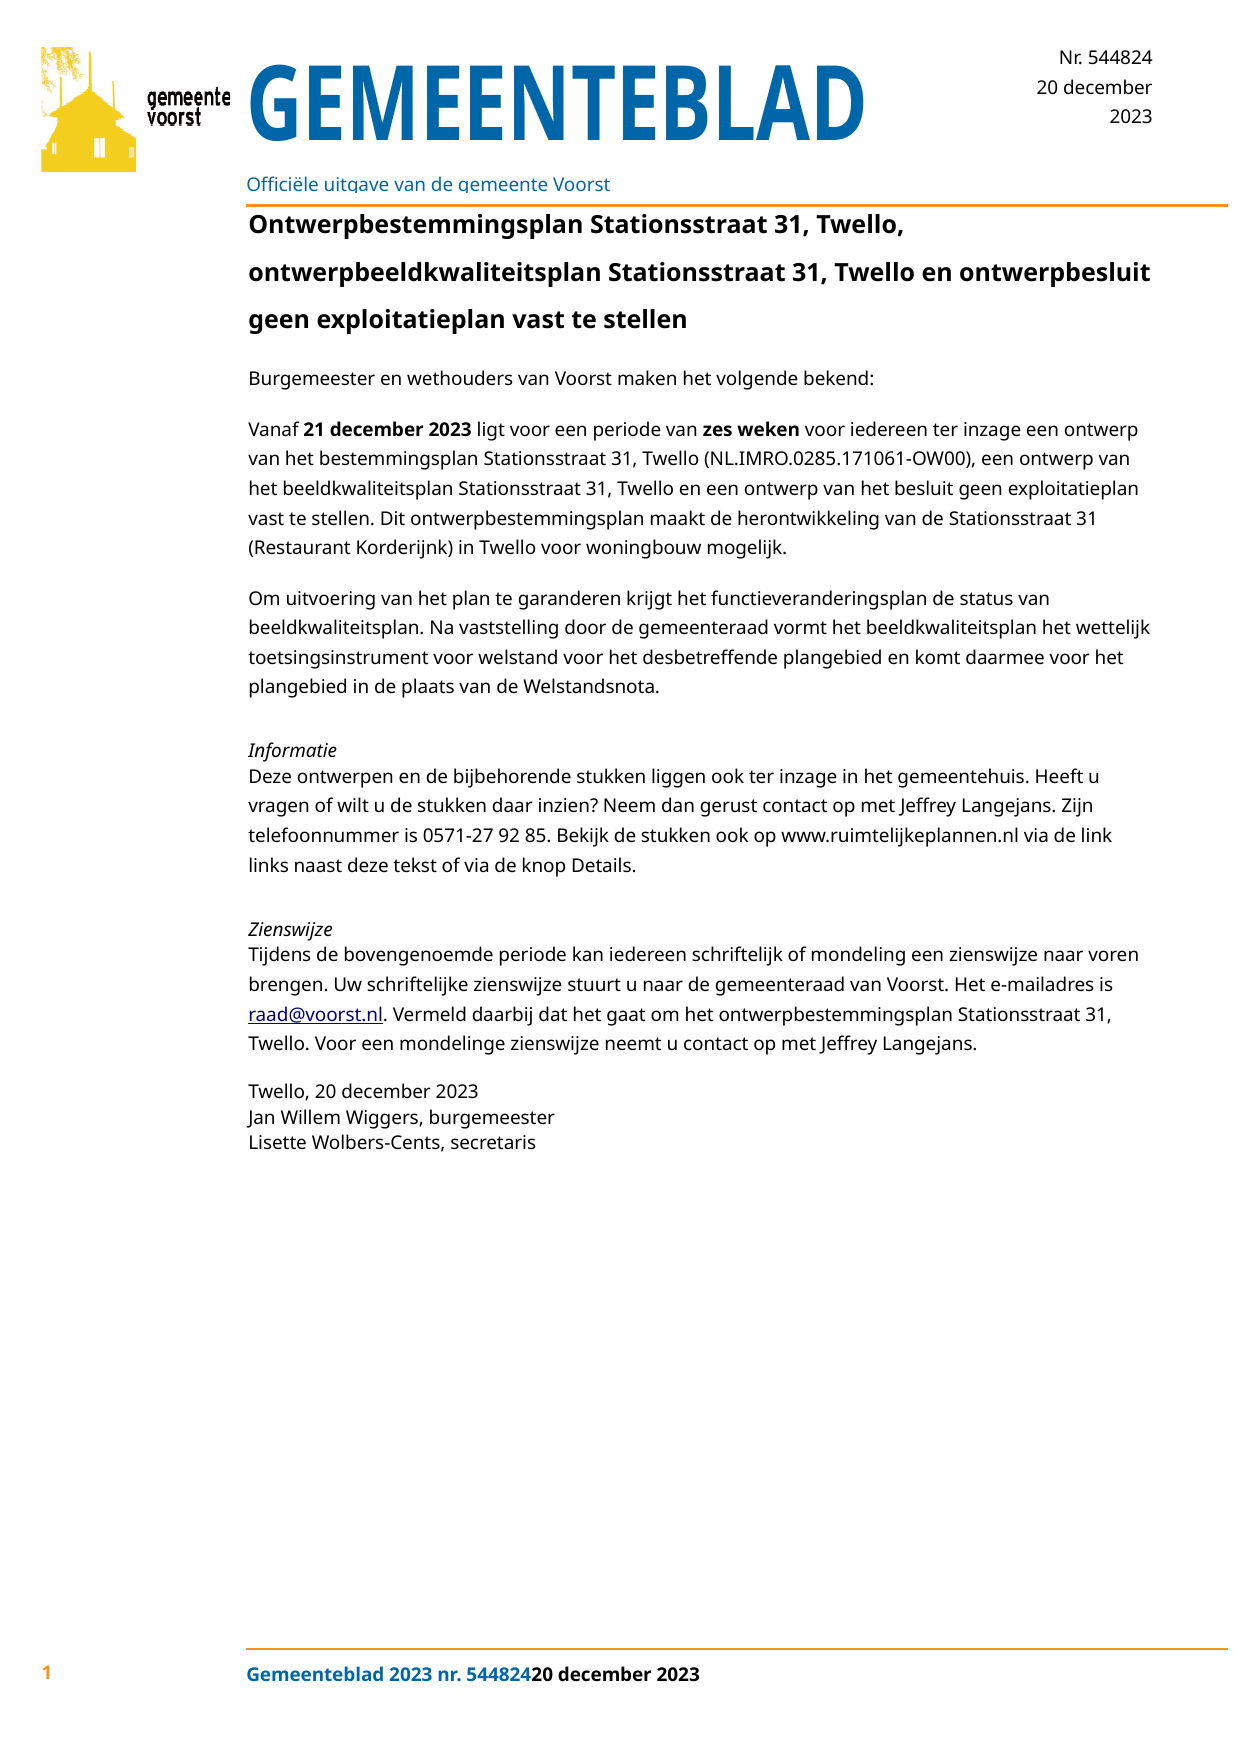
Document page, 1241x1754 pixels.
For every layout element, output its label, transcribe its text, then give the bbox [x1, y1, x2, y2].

text Burgemeester en wethouders van Voorst maken het volgende bekend: [248, 366, 1152, 391]
text Tijdens de bovengenoemde periode kan iedereen schriftelijk of mondeling een zienswijze naar voren brengen. Uw schriftelijke zienswijze stuurt u naar de gemeenteraad van Voorst. Het e-mailadres is raad@voorst.nl. Vermeld daarbij dat het gaat om het ontwerpbestemmingsplan Stationsstraat 31, Twello. Voor een mondelinge zienswijze neemt u contact op met Jeffrey Langejans. [248, 942, 1152, 1056]
text Twello, 20 december 2023 [248, 1078, 1152, 1104]
text Om uitvoering van het plan te garanderen krijgt het functieveranderingsplan de status van beeldkwaliteitsplan. Na vaststelling door de gemeenteraad vormt het beeldkwaliteitsplan het wettelijk toetsingsinstrument voor welstand voor het desbetreffende plangebied en komt daarmee voor het plangebied in de plaats van de Welstandsnota. [248, 585, 1152, 699]
picture [41, 47, 231, 172]
text Deze ontwerpen en de bijbehorende stukken liggen ook ter inzage in het gemeentehuis. Heeft u vragen of wilt u de stukken daar inzien? Neem dan gerust contact op met Jeffrey Langejans. Zijn telefoonnummer is 0571-27 92 85. Bekijk de stukken ook op www.ruimtelijkeplannen.nl via de link links naast deze tekst of via de knop Details. [248, 763, 1152, 878]
text Vanaf 21 december 2023 ligt voor een periode van zes weken voor iedereen ter inzage een ontwerp van het bestemmingsplan Stationsstraat 31, Twello (NL.IMRO.0285.171061-OW00), een ontwerp van het beeldkwaliteitsplan Stationsstraat 31, Twello en een ontwerp van het besluit geen exploitatieplan vast te stellen. Dit ontwerpbestemmingsplan maakt de herontwikkeling van de Stationsstraat 31 (Restaurant Korderijnk) in Twello voor woningbouw mogelijk. [248, 416, 1152, 560]
text Ontwerpbestemmingsplan Stationsstraat 31, Twello, ontwerpbeeldkwaliteitsplan Stationsstraat 31, Twello en ontwerpbesluit geen exploitatieplan vast te stellen [248, 207, 1152, 336]
text Zienswijze [248, 916, 1152, 942]
text Informatie [248, 737, 1152, 763]
text Lisette Wolbers-Cents, secretaris [248, 1129, 1152, 1155]
text Jan Willem Wiggers, burgemeester [248, 1104, 1152, 1129]
